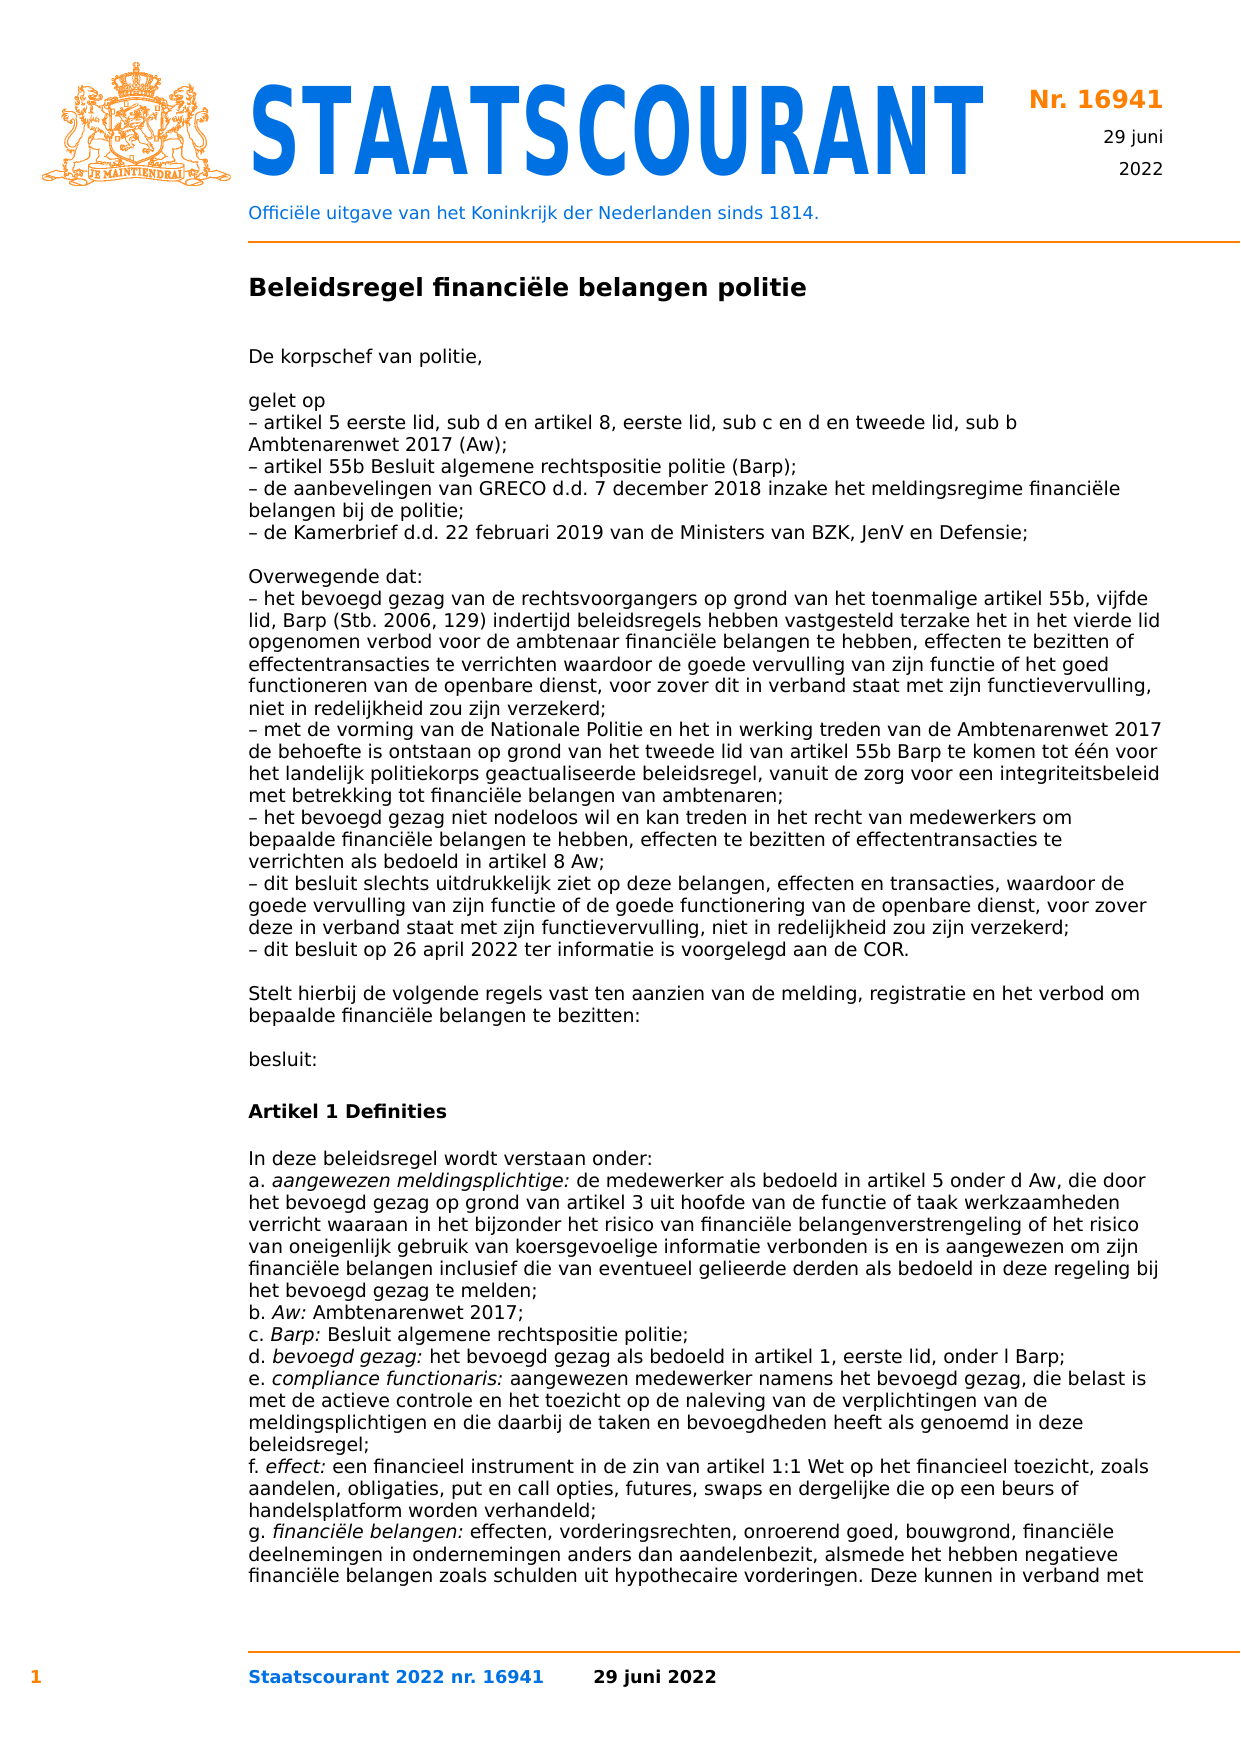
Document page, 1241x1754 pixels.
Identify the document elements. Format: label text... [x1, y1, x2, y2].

table_header [25, 62, 248, 241]
text In deze beleidsregel wordt verstaan onder: [248, 1148, 1163, 1170]
text – de aanbevelingen van GRECO d.d. 7 december 2018 inzake het meldingsregime financiële belangen bij de politie; [248, 478, 1163, 522]
text e. compliance functionaris: aangewezen medewerker namens het bevoegd gezag, die belast is met de actieve controle en het toezicht op de naleving van de verplichtingen van de meldingsplichtigen en die daarbij de taken en bevoegdheden heeft als genoemd in deze beleidsregel; [248, 1368, 1163, 1456]
text b. Aw: Ambtenarenwet 2017; [248, 1302, 1163, 1324]
table_header Nr. 16941 [998, 62, 1240, 121]
text – met de vorming van de Nationale Politie en het in werking treden van de Ambtenarenwet 2017 de behoefte is ontstaan op grond van het tweede lid van artikel 55b Barp te komen tot één voor het landelijk politiekorps geactualiseerde beleidsregel, vanuit de zorg voor een integriteitsbeleid met betrekking tot financiële belangen van ambtenaren; [248, 719, 1163, 807]
text De korpschef van politie, [248, 346, 1163, 368]
text gelet op [248, 390, 1163, 412]
table_header STAATSCOURANT [248, 62, 998, 203]
picture [41, 62, 231, 186]
text – dit besluit slechts uitdrukkelijk ziet op deze belangen, effecten en transacties, waardoor de goede vervulling van zijn functie of de goede functionering van de openbare dienst, voor zover deze in verband staat met zijn functievervulling, niet in redelijkheid zou zijn verzekerd; [248, 873, 1163, 939]
text c. Barp: Besluit algemene rechtspositie politie; [248, 1324, 1163, 1346]
text – het bevoegd gezag niet nodeloos wil en kan treden in het recht van medewerkers om bepaalde financiële belangen te hebben, effecten te bezitten of effectentransacties te verrichten als bedoeld in artikel 8 Aw; [248, 807, 1163, 873]
text a. aangewezen meldingsplichtige: de medewerker als bedoeld in artikel 5 onder d Aw, die door het bevoegd gezag op grond van artikel 3 uit hoofde van de functie of taak werkzaamheden verricht waaraan in het bijzonder het risico van financiële belangenverstrengeling of het risico van oneigenlijk gebruik van koersgevoelige informatie verbonden is en is aangewezen om zijn financiële belangen inclusief die van eventueel gelieerde derden als bedoeld in deze regeling bij het bevoegd gezag te melden; [248, 1170, 1163, 1302]
text – artikel 5 eerste lid, sub d en artikel 8, eerste lid, sub c en d en tweede lid, sub b Ambtenarenwet 2017 (Aw); [248, 412, 1163, 456]
text – de Kamerbrief d.d. 22 februari 2019 van de Ministers van BZK, JenV en Defensie; [248, 522, 1163, 544]
text d. bevoegd gezag: het bevoegd gezag als bedoeld in artikel 1, eerste lid, onder l Barp; [248, 1346, 1163, 1368]
table_cell Officiële uitgave van het Koninkrijk der Nederlanden sinds 1814. [248, 203, 1240, 241]
table_cell 29 juni [998, 121, 1240, 153]
text Stelt hierbij de volgende regels vast ten aanzien van de melding, registratie en het verbod om bepaalde financiële belangen te bezitten: [248, 983, 1163, 1027]
text Overwegende dat: [248, 566, 1163, 587]
text besluit: [248, 1049, 1163, 1071]
text – dit besluit op 26 april 2022 ter informatie is voorgelegd aan de COR. [248, 939, 1163, 961]
text f. effect: een financieel instrument in de zin van artikel 1:1 Wet op het financieel toezicht, zoals aandelen, obligaties, put en call opties, futures, swaps en dergelijke die op een beurs of handelsplatform worden verhandeld; [248, 1456, 1163, 1521]
text – het bevoegd gezag van de rechtsvoorgangers op grond van het toenmalige artikel 55b, vijfde lid, Barp (Stb. 2006, 129) indertijd beleidsregels hebben vastgesteld terzake het in het vierde lid opgenomen verbod voor de ambtenaar financiële belangen te hebben, effecten te bezitten of effectentransacties te verrichten waardoor de goede vervulling van zijn functie of het goed functioneren van de openbare dienst, voor zover dit in verband staat met zijn functievervulling, niet in redelijkheid zou zijn verzekerd; [248, 587, 1163, 719]
text g. financiële belangen: effecten, vorderingsrechten, onroerend goed, bouwgrond, financiële deelnemingen in ondernemingen anders dan aandelenbezit, alsmede het hebben negatieve financiële belangen zoals schulden uit hypothecaire vorderingen. Deze kunnen in verband met [248, 1521, 1163, 1587]
table_cell 2022 [998, 153, 1240, 203]
subtitle Artikel 1 Definities [248, 1101, 1163, 1123]
text – artikel 55b Besluit algemene rechtspositie politie (Barp); [248, 456, 1163, 478]
subtitle Beleidsregel financiële belangen politie [248, 273, 1163, 302]
